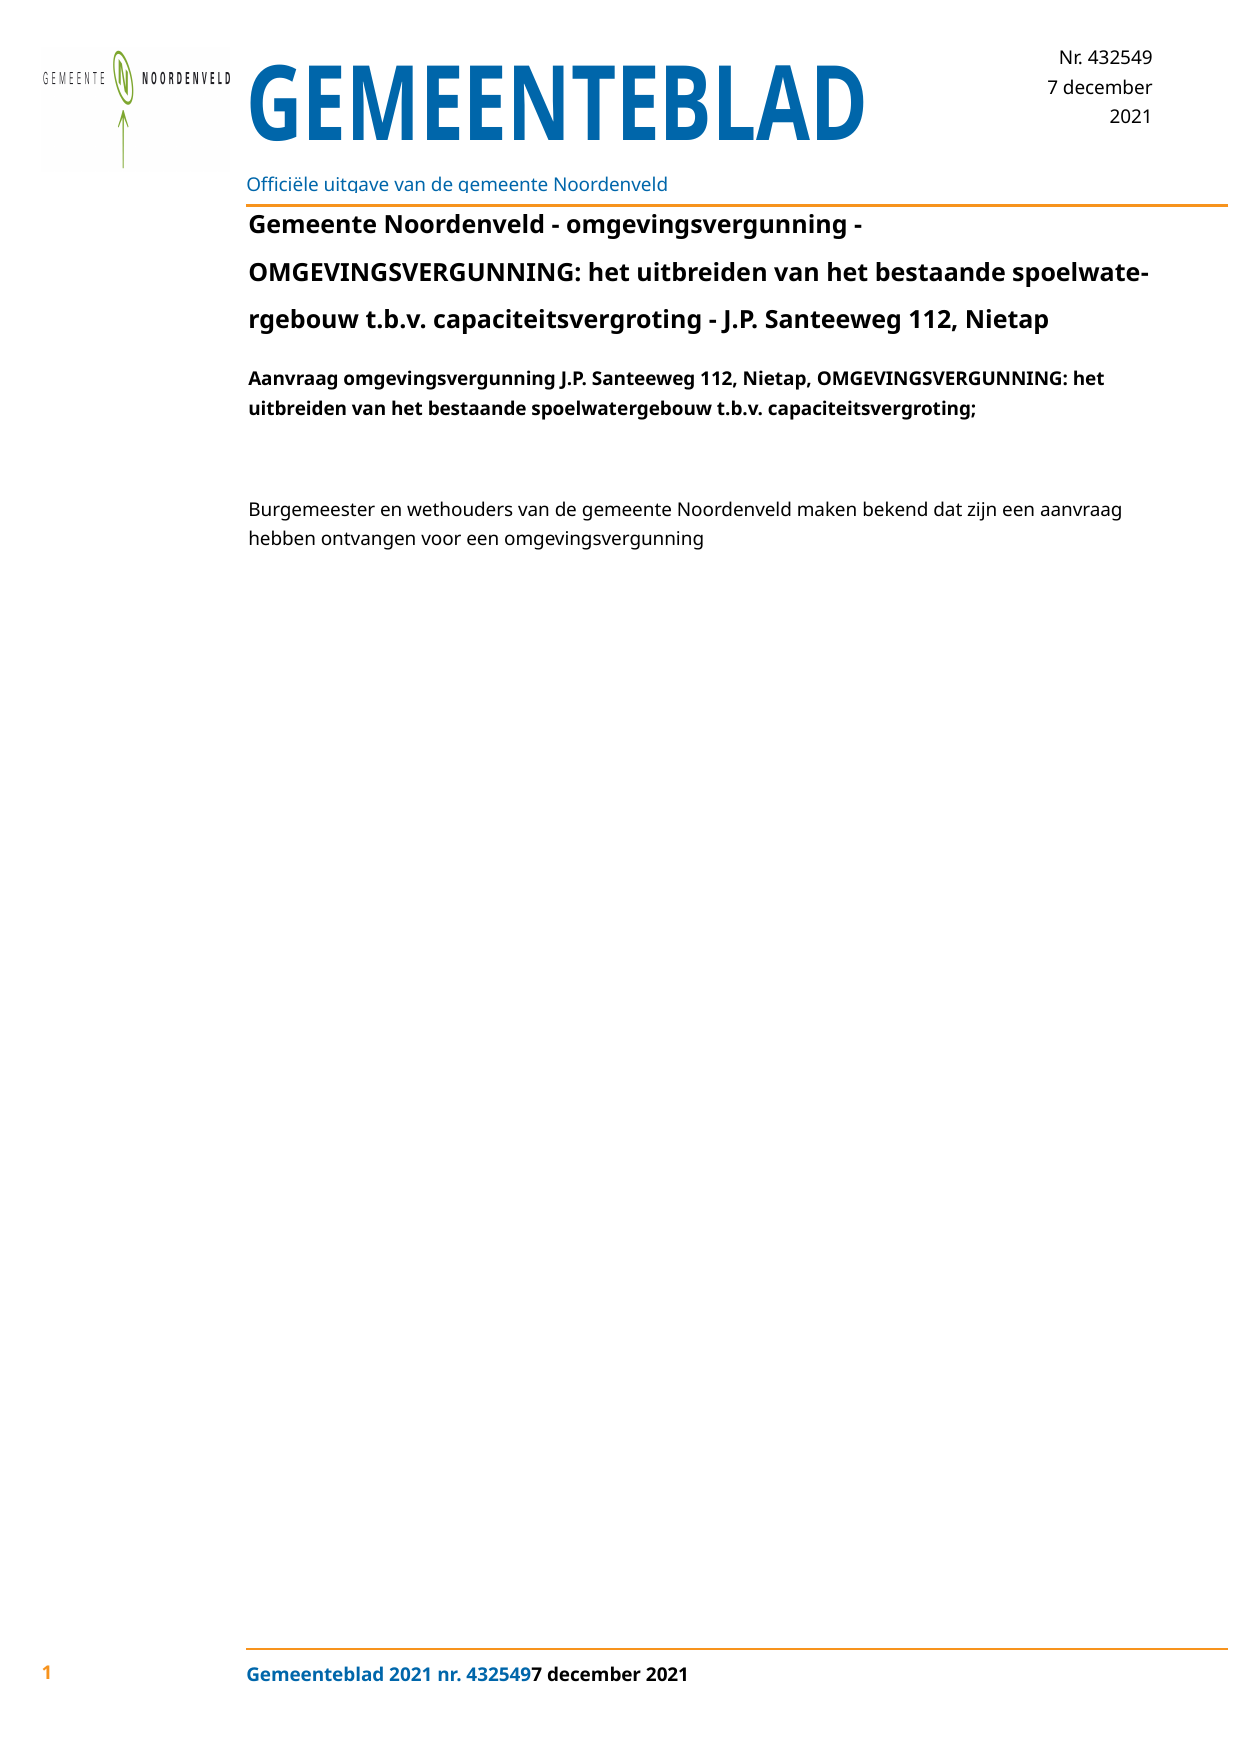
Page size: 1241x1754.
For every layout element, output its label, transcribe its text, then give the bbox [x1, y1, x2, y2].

text Aanvraag omgevingsvergunning J.P. Santeeweg 112, Nietap, OMGEVINGSVERGUNNING: het uitbreide­n van het bestaande spoelwate­rgebouw t.b.v. capacitei­tsver­groting; [248, 366, 1152, 421]
text Gemeente Noordenveld - omgevingsvergunning - OMGEVINGSVERGUNNING: het uitbreide­n van het bestaande spoelwate­rgebouw t.b.v. capacitei­tsver­groting - J.P. Santeeweg 112, Nietap [248, 207, 1152, 336]
picture [41, 47, 231, 172]
text Burgemeester en wethouders van de gemeente Noordenveld maken bekend dat zijn een aanvraag hebben ontvangen voor een omgevingsvergunning [248, 496, 1152, 551]
